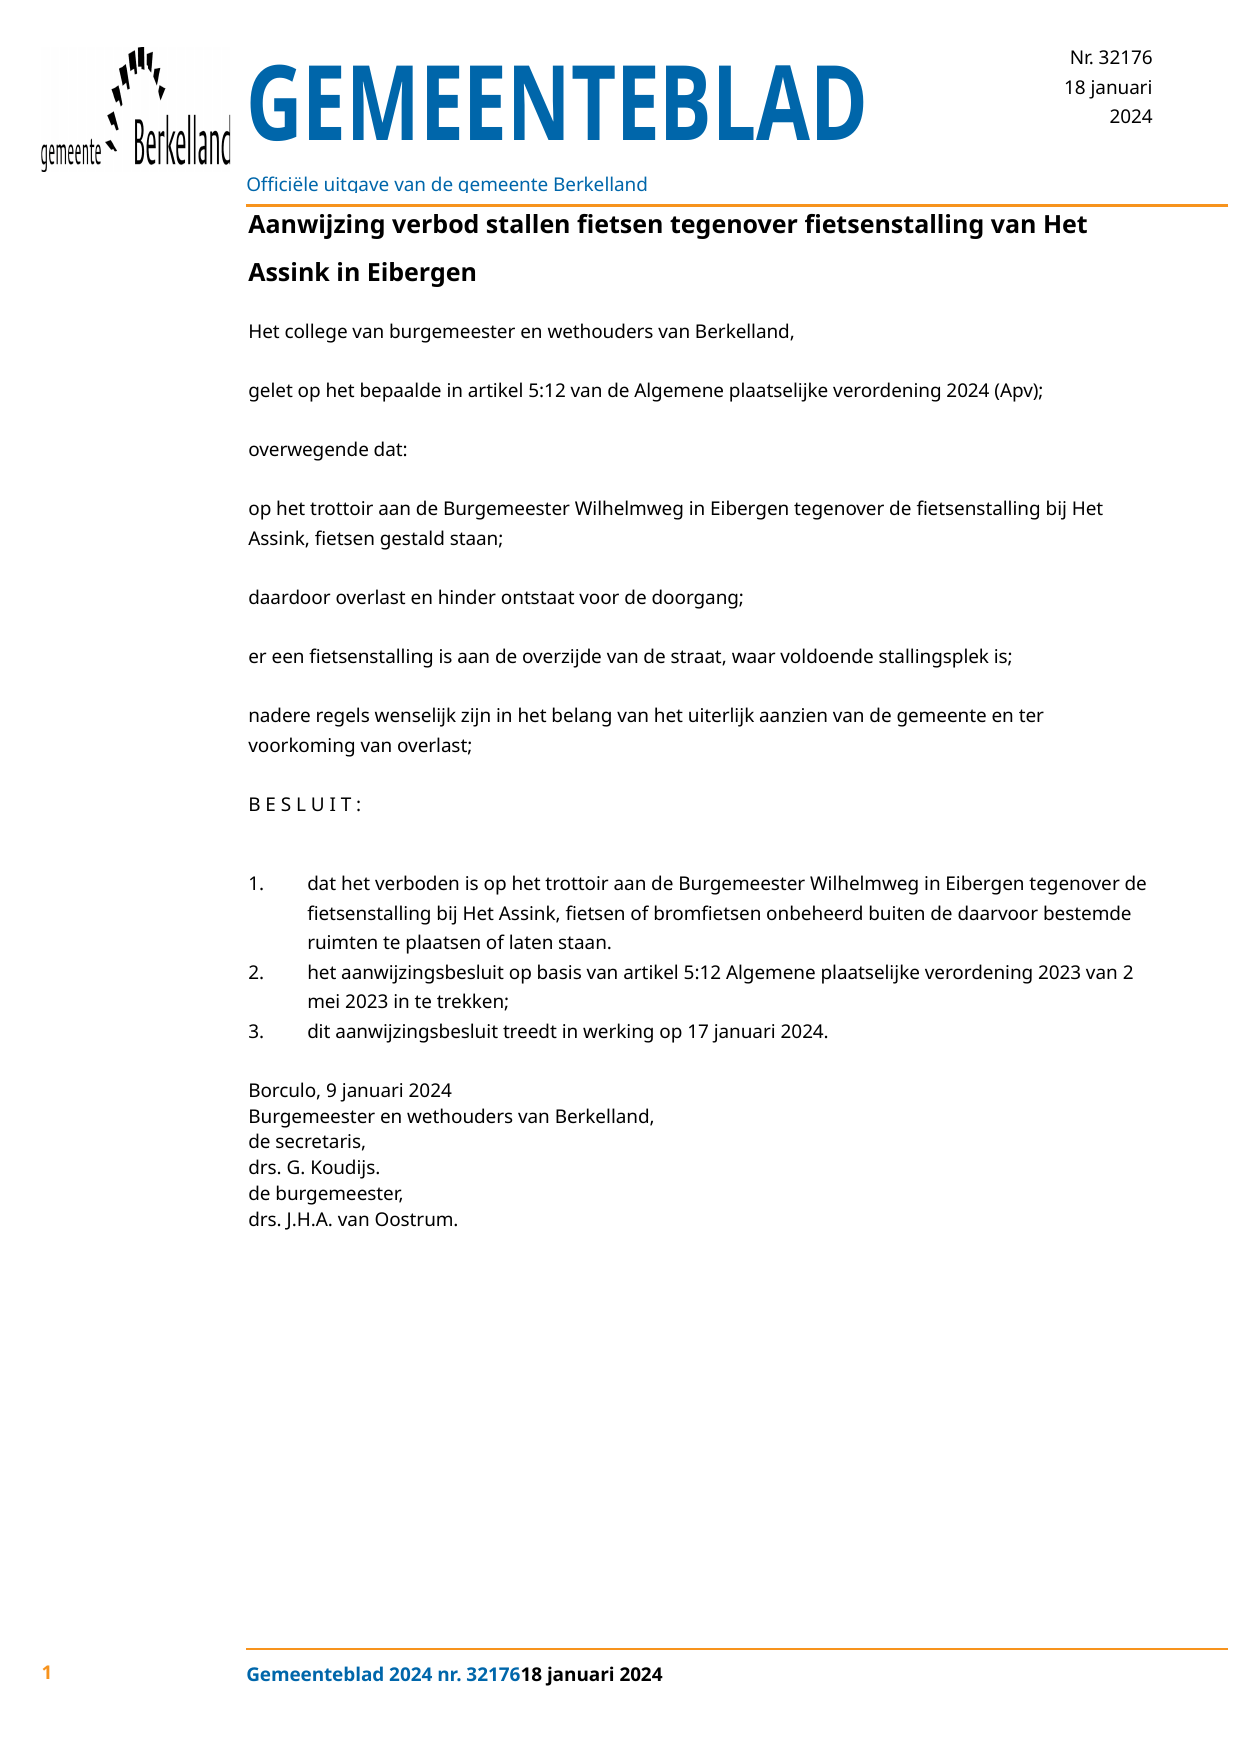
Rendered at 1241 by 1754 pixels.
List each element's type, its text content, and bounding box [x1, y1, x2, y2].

picture [41, 47, 231, 172]
text drs. G. Koudijs. [248, 1154, 1152, 1180]
list het aanwijzingsbesluit op basis van artikel 5:12 Algemene plaatselijke verordening 2023 van 2 mei 2023 in te trekken; [248, 959, 1152, 1014]
list dit aanwijzingsbesluit treedt in werking op 17 januari 2024. [248, 1018, 1152, 1044]
text drs. J.H.A. van Oostrum. [248, 1206, 1152, 1232]
text de secretaris, [248, 1129, 1152, 1154]
text daardoor overlast en hinder ontstaat voor de doorgang; [248, 584, 1152, 610]
text Burgemeester en wethouders van Berkelland, [248, 1103, 1152, 1129]
text de burgemeester, [248, 1180, 1152, 1206]
text nadere regels wenselijk zijn in het belang van het uiterlijk aanzien van de gemeente en ter voorkoming van overlast; [248, 702, 1152, 758]
text gelet op het bepaalde in artikel 5:12 van de Algemene plaatselijke verordening 2024 (Apv); [248, 377, 1152, 403]
text Aanwijzing verbod stallen fietsen tegenover fietsenstalling van Het Assink in Eibergen [248, 207, 1152, 288]
text B E S L U I T : [248, 791, 1152, 817]
text overwegende dat: [248, 436, 1152, 462]
text er een fietsenstalling is aan de overzijde van de straat, waar voldoende stallingsplek is; [248, 643, 1152, 669]
text Borculo, 9 januari 2024 [248, 1077, 1152, 1103]
list dat het verboden is op het trottoir aan de Burgemeester Wilhelmweg in Eibergen tegenover de fietsenstalling bij Het Assink, fietsen of bromfietsen onbeheerd buiten de daarvoor bestemde ruimten te plaatsen of laten staan. [248, 870, 1152, 955]
text Het college van burgemeester en wethouders van Berkelland, [248, 318, 1152, 344]
text op het trottoir aan de Burgemeester Wilhelmweg in Eibergen tegenover de fietsenstalling bij Het Assink, fietsen gestald staan; [248, 495, 1152, 551]
